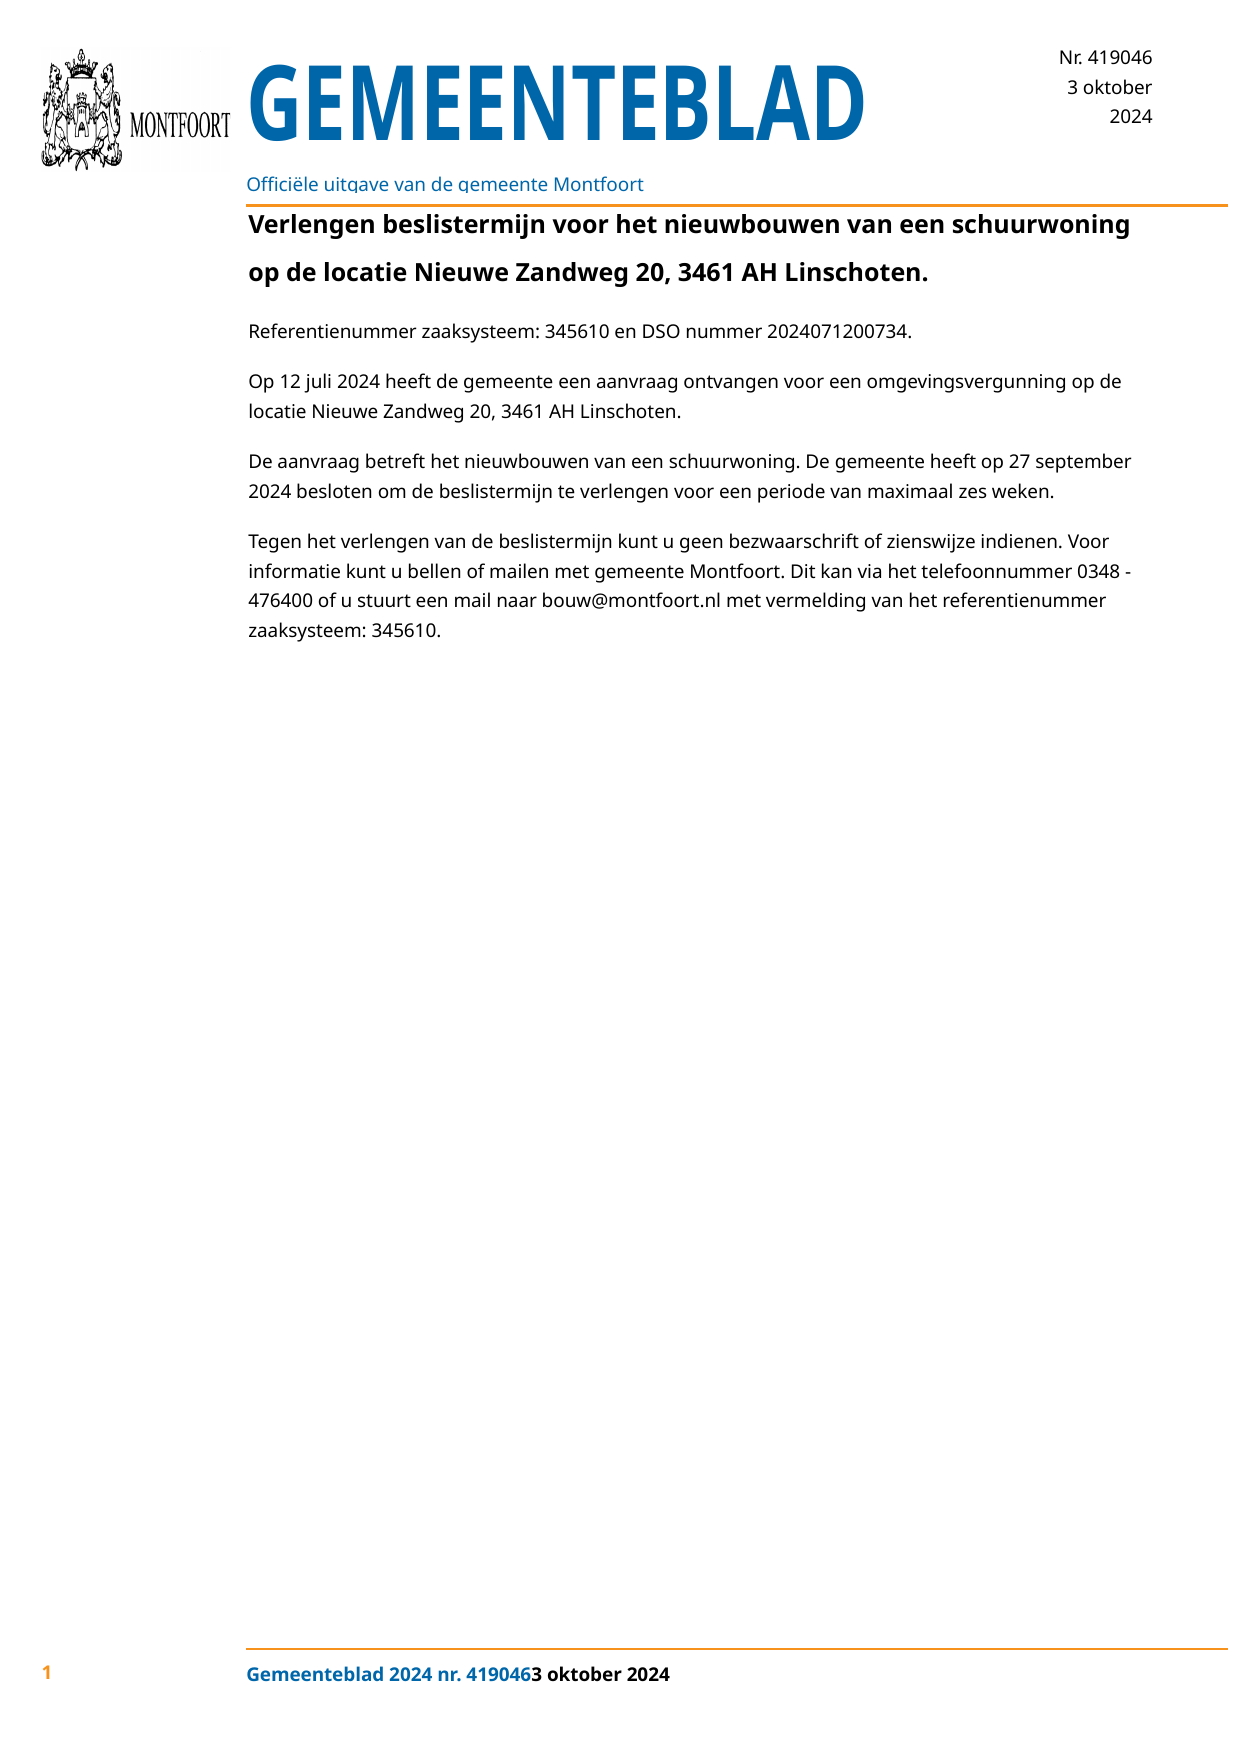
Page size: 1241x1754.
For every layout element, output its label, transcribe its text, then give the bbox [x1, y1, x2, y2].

text De aanvraag betreft het nieuwbouwen van een schuurwoning. De gemeente heeft op 27 september 2024 besloten om de beslistermijn te verlengen voor een periode van maximaal zes weken. [248, 448, 1152, 504]
text Verlengen beslistermijn voor het nieuwbouwen van een schuurwoning op de locatie Nieuwe Zandweg 20, 3461 AH Linschoten. [248, 207, 1152, 288]
text Op 12 juli 2024 heeft de gemeente een aanvraag ontvangen voor een omgevingsvergunning op de locatie Nieuwe Zandweg 20, 3461 AH Linschoten. [248, 368, 1152, 424]
picture [41, 47, 231, 172]
text Tegen het verlengen van de beslistermijn kunt u geen bezwaarschrift of zienswijze indienen. Voor informatie kunt u bellen of mailen met gemeente Montfoort. Dit kan via het telefoonnummer 0348 - 476400 of u stuurt een mail naar bouw@montfoort.nl met vermelding van het referentienummer zaaksysteem: 345610. [248, 528, 1152, 643]
text Referentienummer zaaksysteem: 345610 en DSO nummer 2024071200734. [248, 318, 1152, 344]
